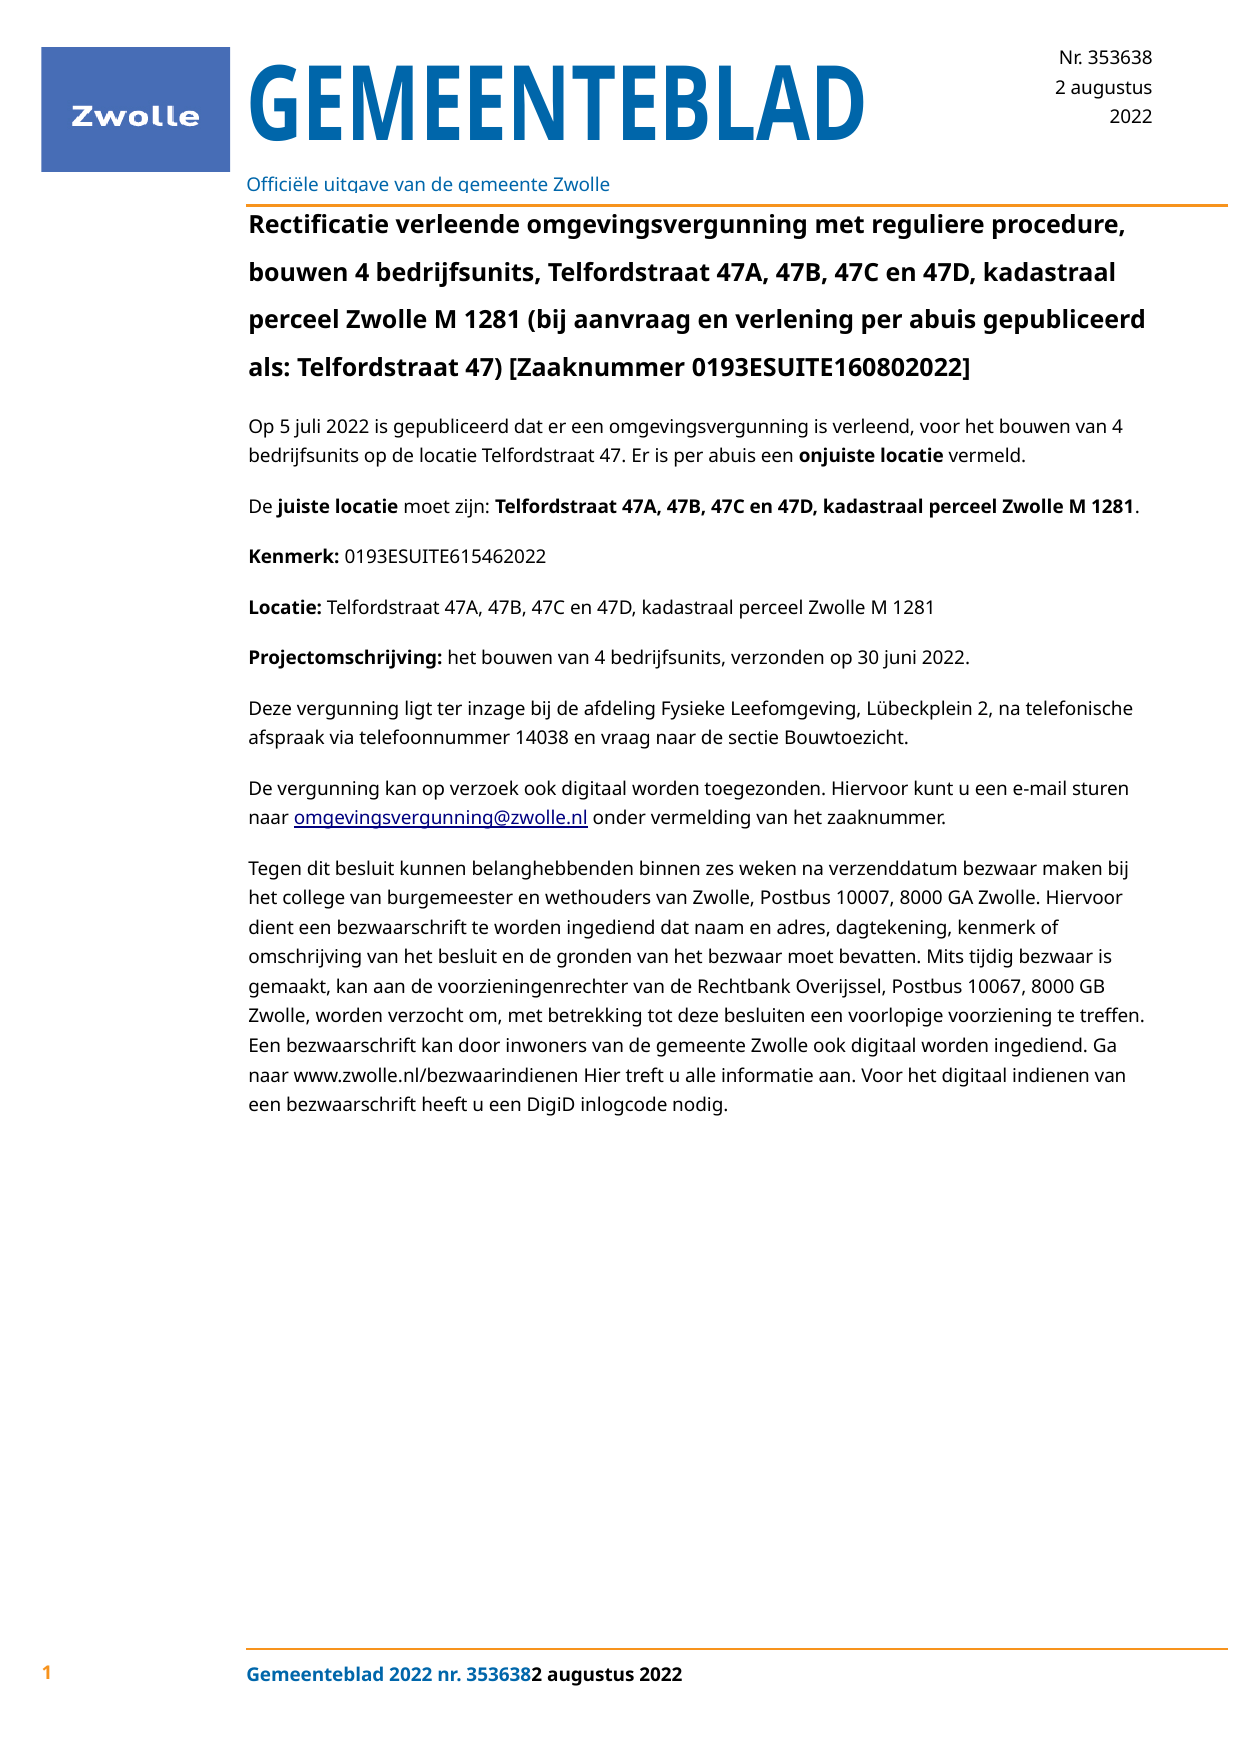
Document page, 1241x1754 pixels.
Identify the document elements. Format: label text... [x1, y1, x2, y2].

text Rectificatie verleende omgevingsvergunning met reguliere procedure, bouwen 4 bedrijfsunits, Telfordstraat 47A, 47B, 47C en 47D, kadastraal perceel Zwolle M 1281 (bij aanvraag en verlening per abuis gepubliceerd als: Telfordstraat 47) [Zaaknummer 0193ESUITE160802022] [248, 207, 1152, 384]
text De vergunning kan op verzoek ook digitaal worden toegezonden. Hiervoor kunt u een e-mail sturen naar omgevingsvergunning@zwolle.nl onder vermelding van het zaaknummer. [248, 775, 1152, 830]
text Projectomschrijving: het bouwen van 4 bedrijfsunits, verzonden op 30 juni 2022. [248, 644, 1152, 670]
text Deze vergunning ligt ter inzage bij de afdeling Fysieke Leefomgeving, Lübeckplein 2, na telefonische afspraak via telefoonnummer 14038 en vraag naar de sectie Bouwtoezicht. [248, 695, 1152, 750]
text Locatie: Telfordstraat 47A, 47B, 47C en 47D, kadastraal perceel Zwolle M 1281 [248, 594, 1152, 620]
text Op 5 juli 2022 is gepubliceerd dat er een omgevingsvergunning is verleend, voor het bouwen van 4 bedrijfsunits op de locatie Telfordstraat 47. Er is per abuis een onjuiste locatie vermeld. [248, 413, 1152, 468]
text Kenmerk: 0193ESUITE615462022 [248, 543, 1152, 569]
text De juiste locatie moet zijn: Telfordstraat 47A, 47B, 47C en 47D, kadastraal perceel Zwolle M 1281. [248, 493, 1152, 519]
text Tegen dit besluit kunnen belanghebbenden binnen zes weken na verzenddatum bezwaar maken bij het college van burgemeester en wethouders van Zwolle, Postbus 10007, 8000 GA Zwolle. Hiervoor dient een bezwaarschrift te worden ingediend dat naam en adres, dagtekening, kenmerk of omschrijving van het besluit en de gronden van het bezwaar moet bevatten. Mits tijdig bezwaar is gemaakt, kan aan de voorzieningenrechter van de Rechtbank Overijssel, Postbus 10067, 8000 GB Zwolle, worden verzocht om, met betrekking tot deze besluiten een voorlopige voorziening te treffen. Een bezwaarschrift kan door inwoners van de gemeente Zwolle ook digitaal worden ingediend. Ga naar www.zwolle.nl/bezwaarindienen Hier treft u alle informatie aan. Voor het digitaal indienen van een bezwaarschrift heeft u een DigiD inlogcode nodig. [248, 855, 1152, 1117]
picture [41, 47, 231, 172]
